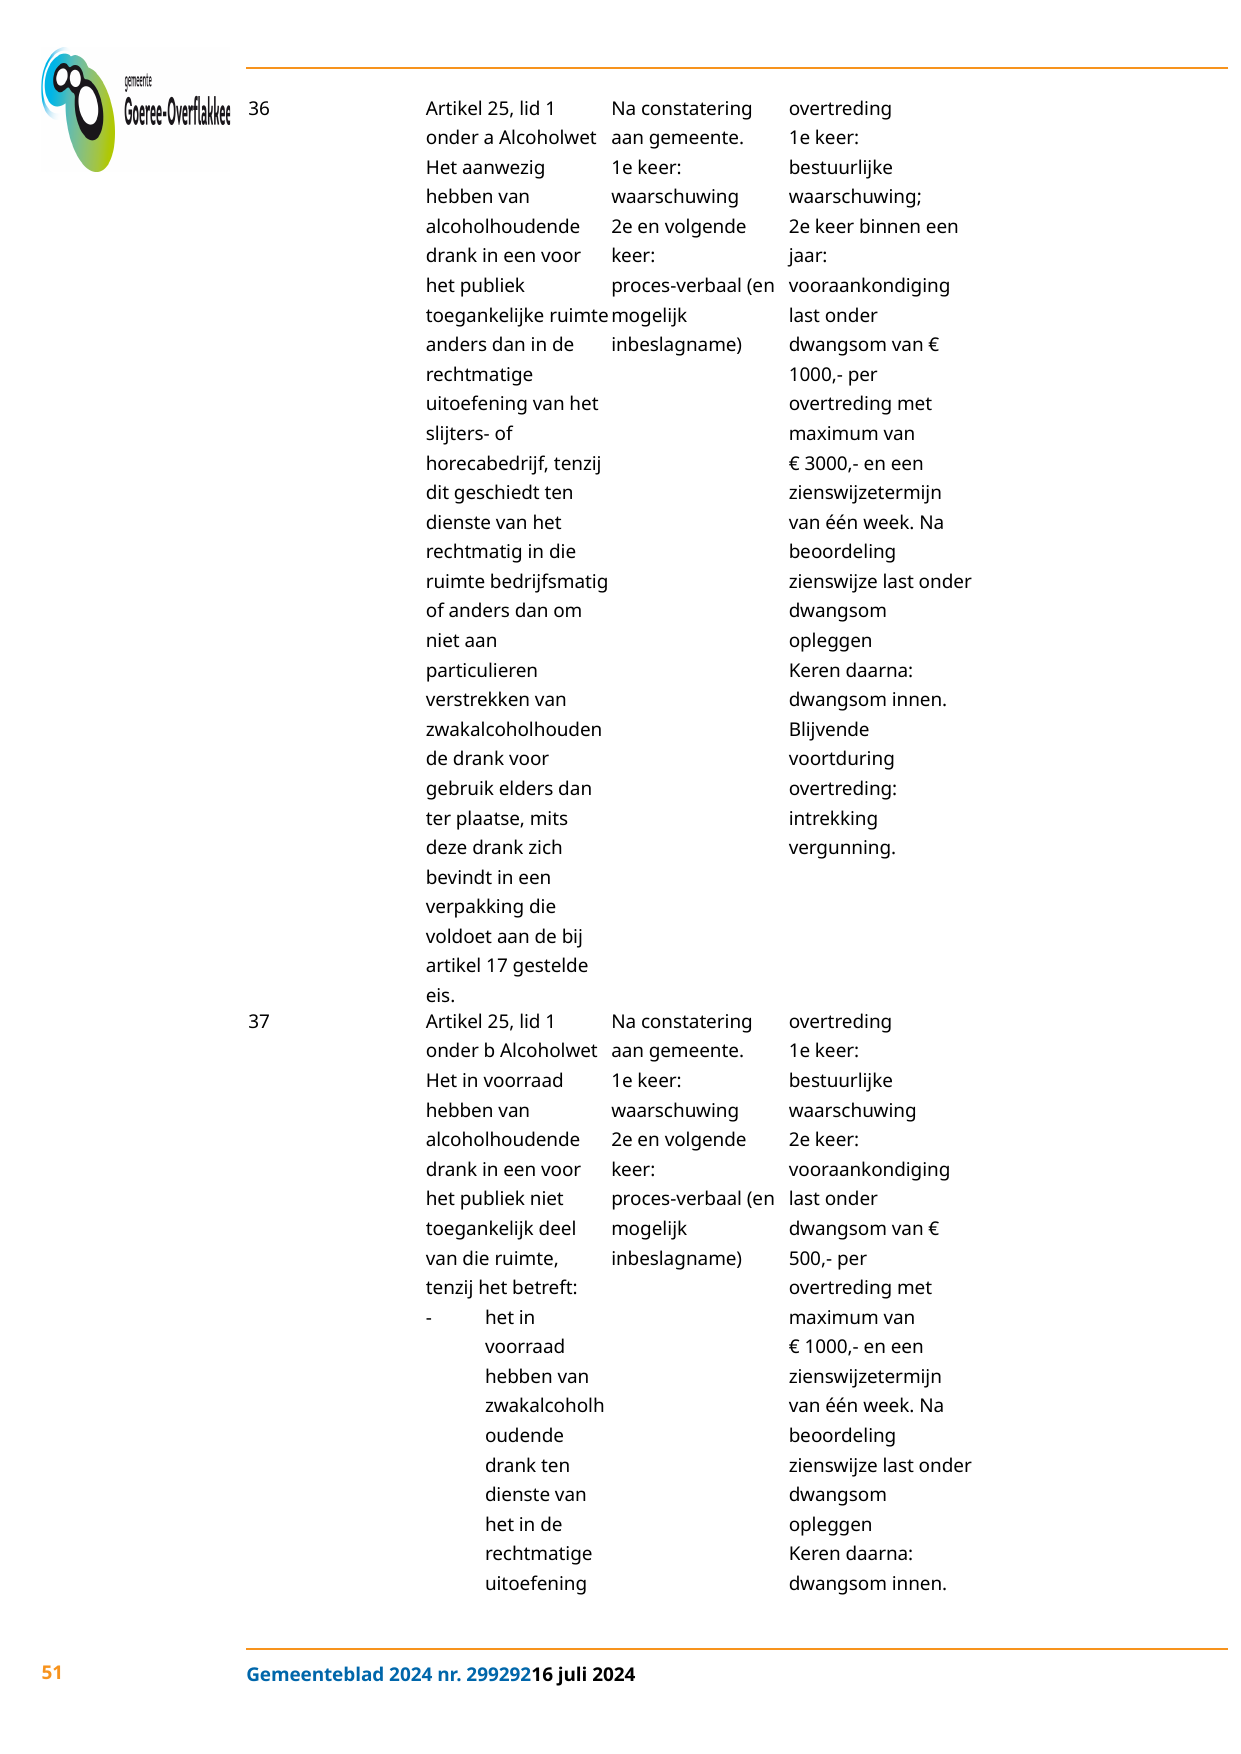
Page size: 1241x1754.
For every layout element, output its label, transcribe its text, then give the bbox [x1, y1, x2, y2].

table_cell [974, 1008, 1152, 1596]
table_cell [974, 95, 1152, 1008]
table_cell Na constatering aan gemeente. 1e keer: waarschuwing 2e en volgende keer: proces-verbaal (en mogelijk inbeslagname) [611, 95, 788, 1008]
table_cell 36 [248, 95, 426, 1008]
table_cell overtreding 1e keer: bestuurlijke waarschuwing; 2e keer binnen een jaar: vooraankondiging last onder dwangsom van € 1000,- per overtreding met maximum van € 3000,- en een zienswijzetermijn van één week. Na beoordeling zienswijze last onder dwangsom opleggen Keren daarna: dwangsom innen. Blijvende voortduring overtreding: intrekking vergunning. [789, 95, 974, 1008]
table_cell Artikel 25, lid 1 onder a Alcoholwet Het aanwezig hebben van alcoholhoudende drank in een voor het publiek toegankelijke ruimte anders dan in de rechtmatige uitoefening van het slijters- of horecabedrijf, tenzij dit geschiedt ten dienste van het rechtmatig in die ruimte bedrijfsmatig of anders dan om niet aan particulieren verstrekken van zwakalcoholhoudende drank voor gebruik elders dan ter plaatse, mits deze drank zich bevindt in een verpakking die voldoet aan de bij artikel 17 gestelde eis. [426, 95, 611, 1008]
table_cell 37 [248, 1008, 426, 1596]
picture [41, 47, 231, 172]
table_cell Artikel 25, lid 1 onder b Alcoholwet Het in voorraad hebben van alcoholhoudende drank in een voor het publiek niet toegankelijk deel van die ruimte, tenzij het betreft: het in voorraad hebben van zwakalcoholhoudende drank ten dienste van het in de rechtmatige uitoefening [426, 1008, 611, 1596]
table_cell overtreding 1e keer: bestuurlijke waarschuwing 2e keer: vooraankondiging last onder dwangsom van € 500,- per overtreding met maximum van € 1000,- en een zienswijzetermijn van één week. Na beoordeling zienswijze last onder dwangsom opleggen Keren daarna: dwangsom innen. [789, 1008, 974, 1596]
table_cell Na constatering aan gemeente. 1e keer: waarschuwing 2e en volgende keer: proces-verbaal (en mogelijk inbeslagname) [611, 1008, 788, 1596]
